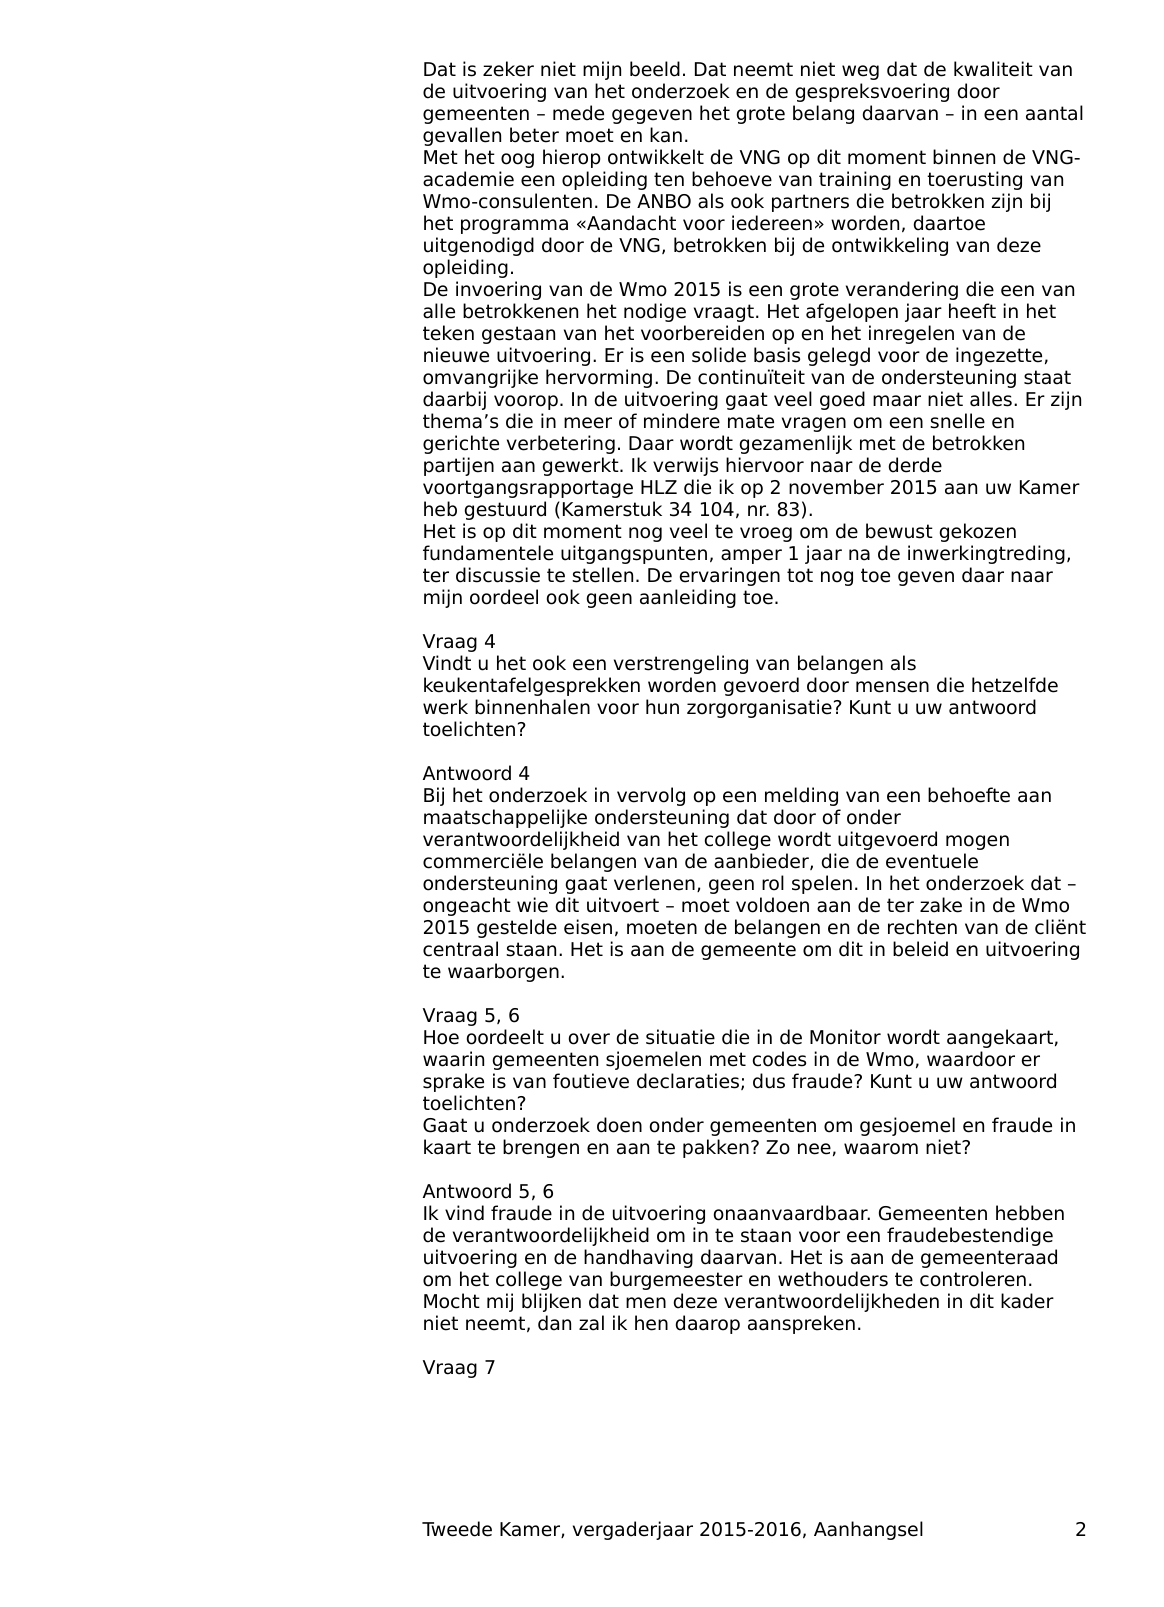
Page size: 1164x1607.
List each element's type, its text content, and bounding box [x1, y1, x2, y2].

text Vraag 5, 6 [422, 1005, 1087, 1027]
text Antwoord 4 [422, 763, 1087, 785]
text Gaat u onderzoek doen onder gemeenten om gesjoemel en fraude in kaart te brengen en aan te pakken? Zo nee, waarom niet? [422, 1115, 1087, 1159]
text De invoering van de Wmo 2015 is een grote verandering die een van alle betrokkenen het nodige vraagt. Het afgelopen jaar heeft in het teken gestaan van het voorbereiden op en het inregelen van de nieuwe uitvoering. Er is een solide basis gelegd voor de ingezette, omvangrijke hervorming. De continuïteit van de ondersteuning staat daarbij voorop. In de uitvoering gaat veel goed maar niet alles. Er zijn thema’s die in meer of mindere mate vragen om een snelle en gerichte verbetering. Daar wordt gezamenlijk met de betrokken partijen aan gewerkt. Ik verwijs hiervoor naar de derde voortgangsrapportage HLZ die ik op 2 november 2015 aan uw Kamer heb gestuurd (Kamerstuk 34 104, nr. 83). [422, 279, 1087, 521]
text Antwoord 5, 6 [422, 1181, 1087, 1203]
text Met het oog hierop ontwikkelt de VNG op dit moment binnen de VNG-academie een opleiding ten behoeve van training en toerusting van Wmo-consulenten. De ANBO als ook partners die betrokken zijn bij het programma «Aandacht voor iedereen» worden, daartoe uitgenodigd door de VNG, betrokken bij de ontwikkeling van deze opleiding. [422, 147, 1087, 279]
text Vraag 7 [422, 1357, 1087, 1379]
text Hoe oordeelt u over de situatie die in de Monitor wordt aangekaart, waarin gemeenten sjoemelen met codes in de Wmo, waardoor er sprake is van foutieve declaraties; dus fraude? Kunt u uw antwoord toelichten? [422, 1027, 1087, 1115]
text Vindt u het ook een verstrengeling van belangen als keukentafelgesprekken worden gevoerd door mensen die hetzelfde werk binnenhalen voor hun zorgorganisatie? Kunt u uw antwoord toelichten? [422, 653, 1087, 741]
text Dat is zeker niet mijn beeld. Dat neemt niet weg dat de kwaliteit van de uitvoering van het onderzoek en de gespreksvoering door gemeenten – mede gegeven het grote belang daarvan – in een aantal gevallen beter moet en kan. [422, 59, 1087, 147]
text Bij het onderzoek in vervolg op een melding van een behoefte aan maatschappelijke ondersteuning dat door of onder verantwoordelijkheid van het college wordt uitgevoerd mogen commerciële belangen van de aanbieder, die de eventuele ondersteuning gaat verlenen, geen rol spelen. In het onderzoek dat – ongeacht wie dit uitvoert – moet voldoen aan de ter zake in de Wmo 2015 gestelde eisen, moeten de belangen en de rechten van de cliënt centraal staan. Het is aan de gemeente om dit in beleid en uitvoering te waarborgen. [422, 785, 1087, 983]
text Ik vind fraude in de uitvoering onaanvaardbaar. Gemeenten hebben de verantwoordelijkheid om in te staan voor een fraudebestendige uitvoering en de handhaving daarvan. Het is aan de gemeenteraad om het college van burgemeester en wethouders te controleren. Mocht mij blijken dat men deze verantwoordelijkheden in dit kader niet neemt, dan zal ik hen daarop aanspreken. [422, 1203, 1087, 1335]
text Het is op dit moment nog veel te vroeg om de bewust gekozen fundamentele uitgangspunten, amper 1 jaar na de inwerkingtreding, ter discussie te stellen. De ervaringen tot nog toe geven daar naar mijn oordeel ook geen aanleiding toe. [422, 521, 1087, 608]
text Vraag 4 [422, 631, 1087, 653]
